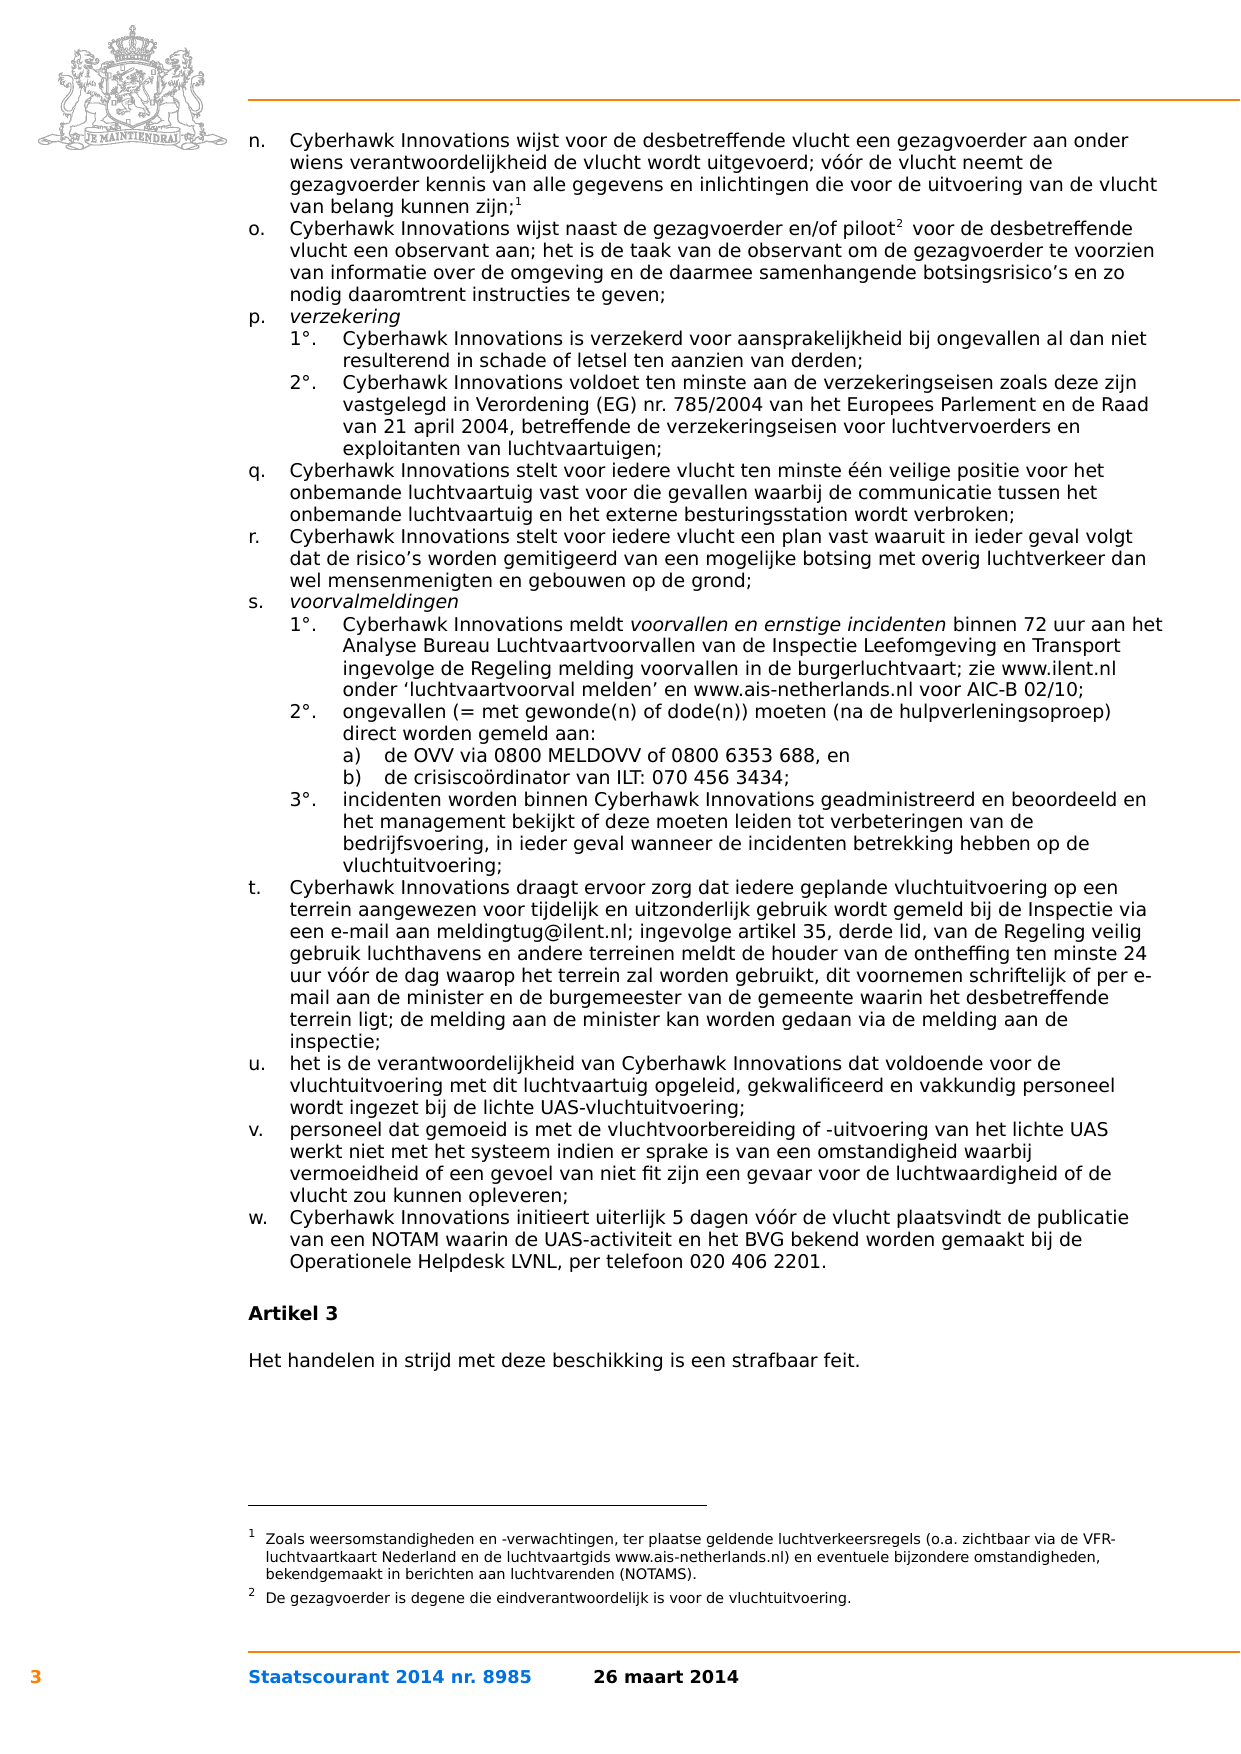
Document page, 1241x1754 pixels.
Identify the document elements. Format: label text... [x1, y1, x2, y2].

text 1°. Cyberhawk Innovations is verzekerd voor aansprakelijkheid bij ongevallen al dan niet resulterend in schade of letsel ten aanzien van derden; [289, 328, 1163, 372]
text b) de crisiscoördinator van ILT: 070 456 3434; [342, 767, 1163, 789]
text 3°. incidenten worden binnen Cyberhawk Innovations geadministreerd en beoordeeld en het management bekijkt of deze moeten leiden tot verbeteringen van de bedrijfsvoering, in ieder geval wanneer de incidenten betrekking hebben op de vluchtuitvoering; [289, 789, 1163, 877]
text u. het is de verantwoordelijkheid van Cyberhawk Innovations dat voldoende voor de vluchtuitvoering met dit luchtvaartuig opgeleid, gekwalificeerd en vakkundig personeel wordt ingezet bij de lichte UAS-vluchtuitvoering; [248, 1053, 1163, 1119]
picture [38, 25, 227, 150]
text p. verzekering [248, 306, 1163, 328]
text 1°. Cyberhawk Innovations meldt voorvallen en ernstige incidenten binnen 72 uur aan het Analyse Bureau Luchtvaartvoorvallen van de Inspectie Leefomgeving en Transport ingevolge de Regeling melding voorvallen in de burgerluchtvaart; zie www.ilent.nl onder ‘luchtvaartvoorval melden’ en www.ais-netherlands.nl voor AIC-B 02/10; [289, 613, 1163, 701]
text 2°. ongevallen (= met gewonde(n) of dode(n)) moeten (na de hulpverleningsoproep) direct worden gemeld aan: [289, 701, 1163, 745]
text t. Cyberhawk Innovations draagt ervoor zorg dat iedere geplande vluchtuitvoering op een terrein aangewezen voor tijdelijk en uitzonderlijk gebruik wordt gemeld bij de Inspectie via een e-mail aan meldingtug@ilent.nl; ingevolge artikel 35, derde lid, van de Regeling veilig gebruik luchthavens en andere terreinen meldt de houder van de ontheffing ten minste 24 uur vóór de dag waarop het terrein zal worden gebruikt, dit voornemen schriftelijk of per e-mail aan de minister en de burgemeester van de gemeente waarin het desbetreffende terrein ligt; de melding aan de minister kan worden gedaan via de melding aan de inspectie; [248, 877, 1163, 1053]
text q. Cyberhawk Innovations stelt voor iedere vlucht ten minste één veilige positie voor het onbemande luchtvaartuig vast voor die gevallen waarbij de communicatie tussen het onbemande luchtvaartuig en het externe besturingsstation wordt verbroken; [248, 459, 1163, 526]
text n. Cyberhawk Innovations wijst voor de desbetreffende vlucht een gezagvoerder aan onder wiens verantwoordelijkheid de vlucht wordt uitgevoerd; vóór de vlucht neemt de gezagvoerder kennis van alle gegevens en inlichtingen die voor de uitvoering van de vlucht van belang kunnen zijn; [248, 130, 1163, 218]
text s. voorvalmeldingen [248, 591, 1163, 613]
text v. personeel dat gemoeid is met de vluchtvoorbereiding of -uitvoering van het lichte UAS werkt niet met het systeem indien er sprake is van een omstandigheid waarbij vermoeidheid of een gevoel van niet fit zijn een gevaar voor de luchtwaardigheid of de vlucht zou kunnen opleveren; [248, 1119, 1163, 1207]
text 2°. Cyberhawk Innovations voldoet ten minste aan de verzekeringseisen zoals deze zijn vastgelegd in Verordening (EG) nr. 785/2004 van het Europees Parlement en de Raad van 21 april 2004, betreffende de verzekeringseisen voor luchtvervoerders en exploitanten van luchtvaartuigen; [289, 372, 1163, 459]
text a) de OVV via 0800 MELDOVV of 0800 6353 688, en [342, 745, 1163, 767]
text Het handelen in strijd met deze beschikking is een strafbaar feit. [248, 1350, 1163, 1372]
text o. Cyberhawk Innovations wijst naast de gezagvoerder en/of piloot voor de desbetreffende vlucht een observant aan; het is de taak van de observant om de gezagvoerder te voorzien van informatie over de omgeving en de daarmee samenhangende botsingsrisico’s en zo nodig daaromtrent instructies te geven; [248, 218, 1163, 306]
text r. Cyberhawk Innovations stelt voor iedere vlucht een plan vast waaruit in ieder geval volgt dat de risico’s worden gemitigeerd van een mogelijke botsing met overig luchtverkeer dan wel mensenmenigten en gebouwen op de grond; [248, 526, 1163, 591]
subtitle Artikel 3 [248, 1303, 1163, 1325]
text De gezagvoerder is degene die eindverantwoordelijk is voor de vluchtuitvoering. [248, 1586, 1163, 1608]
text w. Cyberhawk Innovations initieert uiterlijk 5 dagen vóór de vlucht plaatsvindt de publicatie van een NOTAM waarin de UAS-activiteit en het BVG bekend worden gemaakt bij de Operationele Helpdesk LVNL, per telefoon 020 406 2201. [248, 1207, 1163, 1273]
text Zoals weersomstandigheden en -verwachtingen, ter plaatse geldende luchtverkeersregels (o.a. zichtbaar via de VFR-luchtvaartkaart Nederland en de luchtvaartgids www.ais-netherlands.nl) en eventuele bijzondere omstandigheden, bekendgemaakt in berichten aan luchtvarenden (NOTAMS). [248, 1527, 1163, 1583]
